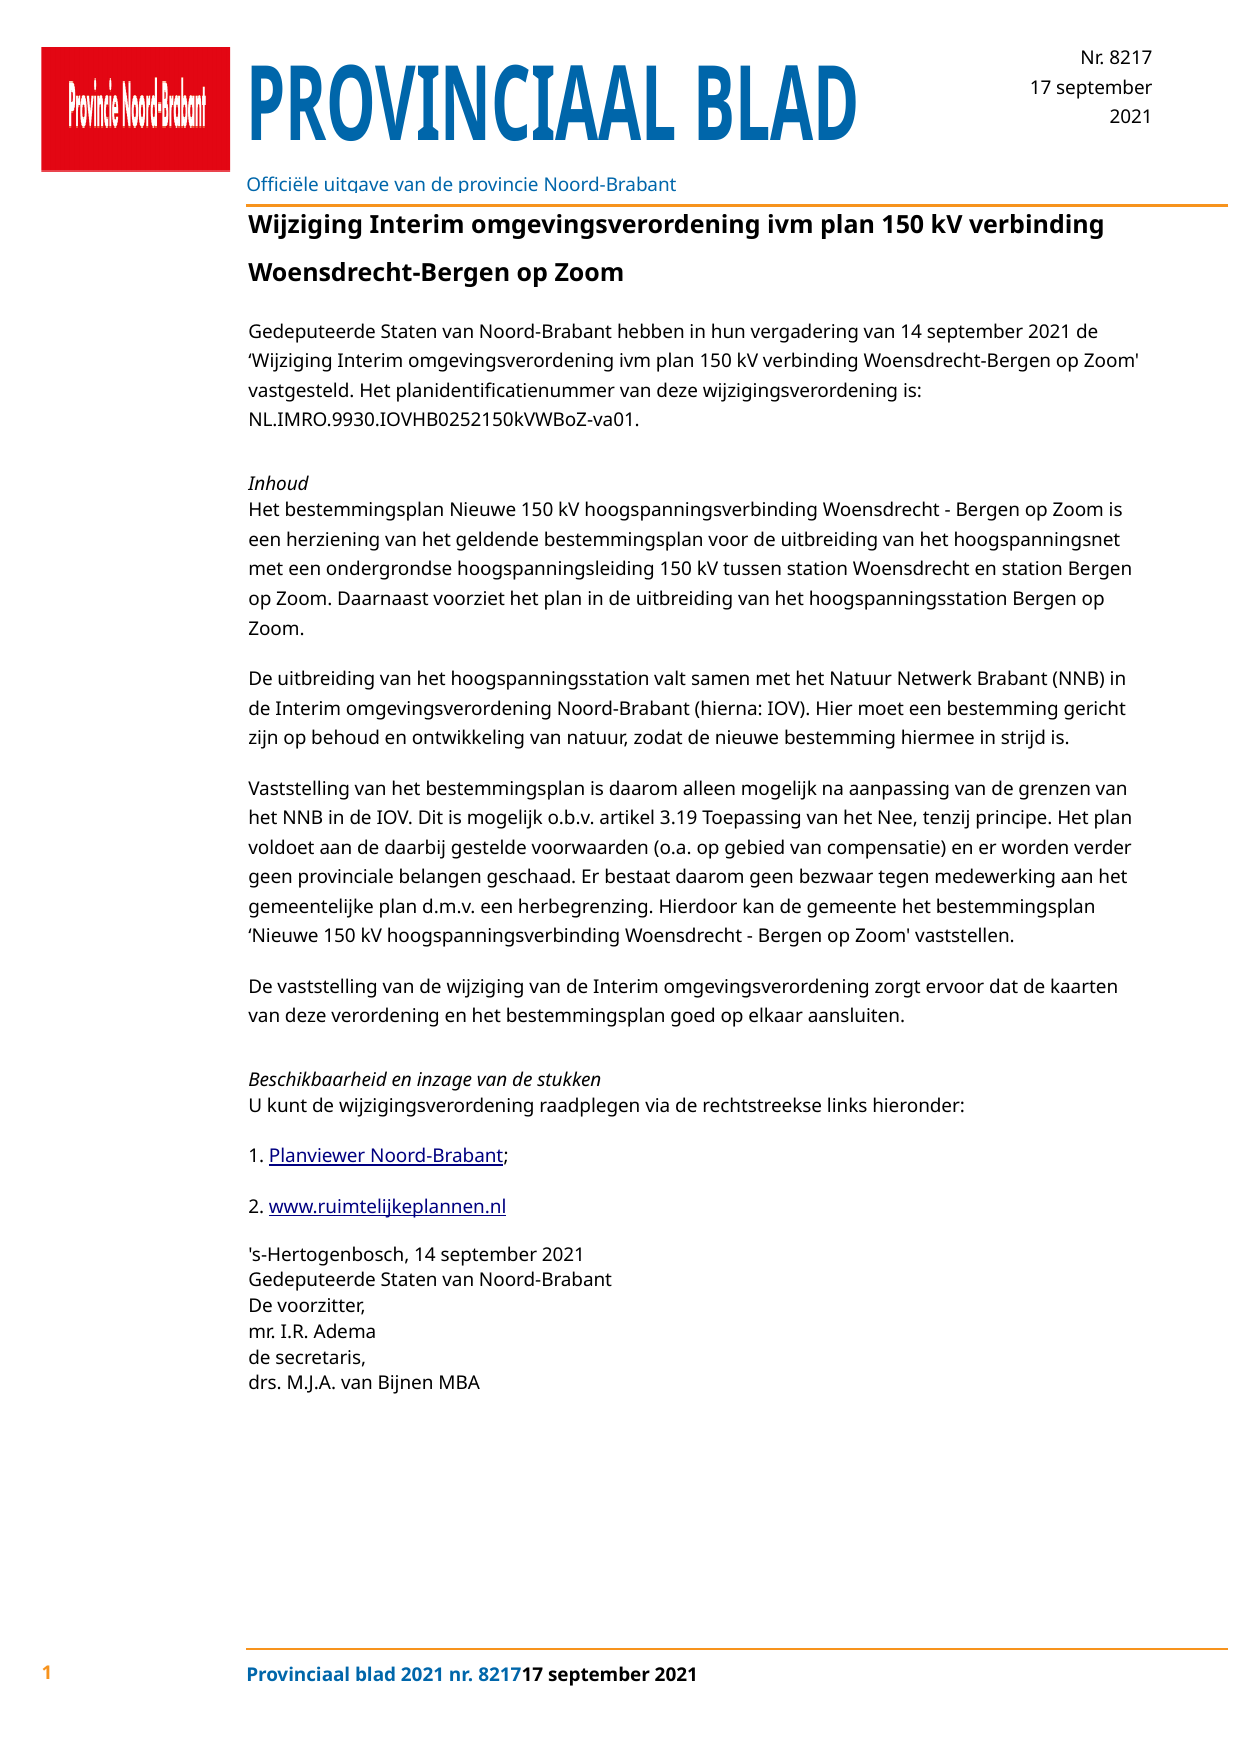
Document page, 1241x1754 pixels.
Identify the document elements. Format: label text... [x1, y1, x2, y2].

text Gedeputeerde Staten van Noord-Brabant [248, 1267, 1152, 1292]
text 2. www.ruimtelijkeplannen.nl [248, 1193, 1152, 1219]
text Inhoud [248, 471, 1152, 496]
text U kunt de wijzigingsverordening raadplegen via de rechtstreekse links hieronder: [248, 1092, 1152, 1118]
text drs. M.J.A. van Bijnen MBA [248, 1369, 1152, 1395]
text De uitbreiding van het hoogspanningsstation valt samen met het Natuur Netwerk Brabant (NNB) in de Interim omgevingsverordening Noord-Brabant (hierna: IOV). Hier moet een bestemming gericht zijn op behoud en ontwikkeling van natuur, zodat de nieuwe bestemming hiermee in strijd is. [248, 665, 1152, 750]
text de secretaris, [248, 1344, 1152, 1369]
text mr. I.R. Adema [248, 1318, 1152, 1344]
text Vaststelling van het bestemmingsplan is daarom alleen mogelijk na aanpassing van de grenzen van het NNB in de IOV. Dit is mogelijk o.b.v. artikel 3.19 Toepassing van het Nee, tenzij principe. Het plan voldoet aan de daarbij gestelde voorwaarden (o.a. op gebied van compensatie) en er worden verder geen provinciale belangen geschaad. Er bestaat daarom geen bezwaar tegen medewerking aan het gemeentelijke plan d.m.v. een herbegrenzing. Hierdoor kan de gemeente het bestemmingsplan ‘Nieuwe 150 kV hoogspanningsverbinding Woensdrecht - Bergen op Zoom' vaststellen. [248, 775, 1152, 948]
text Het bestemmingsplan Nieuwe 150 kV hoogspanningsverbinding Woensdrecht - Bergen op Zoom is een herziening van het geldende bestemmingsplan voor de uitbreiding van het hoogspanningsnet met een ondergrondse hoogspanningsleiding 150 kV tussen station Woensdrecht en station Bergen op Zoom. Daarnaast voorziet het plan in de uitbreiding van het hoogspanningsstation Bergen op Zoom. [248, 496, 1152, 640]
text 1. Planviewer Noord-Brabant; [248, 1143, 1152, 1168]
picture [41, 47, 231, 172]
text Gedeputeerde Staten van Noord-Brabant hebben in hun vergadering van 14 september 2021 de ‘Wijziging Interim omgevingsverordening ivm plan 150 kV verbinding Woensdrecht-Bergen op Zoom' vastgesteld. Het planidentificatienummer van deze wijzigingsverordening is: NL.IMRO.9930.IOVHB0252150kVWBoZ-va01. [248, 318, 1152, 432]
text 's-Hertogenbosch, 14 september 2021 [248, 1241, 1152, 1267]
text Wijziging Interim omgevingsverordening ivm plan 150 kV verbinding Woensdrecht-Bergen op Zoom [248, 207, 1152, 288]
text Beschikbaarheid en inzage van de stukken [248, 1067, 1152, 1092]
text De vaststelling van de wijziging van de Interim omgevingsverordening zorgt ervoor dat de kaarten van deze verordening en het bestemmingsplan goed op elkaar aansluiten. [248, 973, 1152, 1028]
text De voorzitter, [248, 1292, 1152, 1318]
